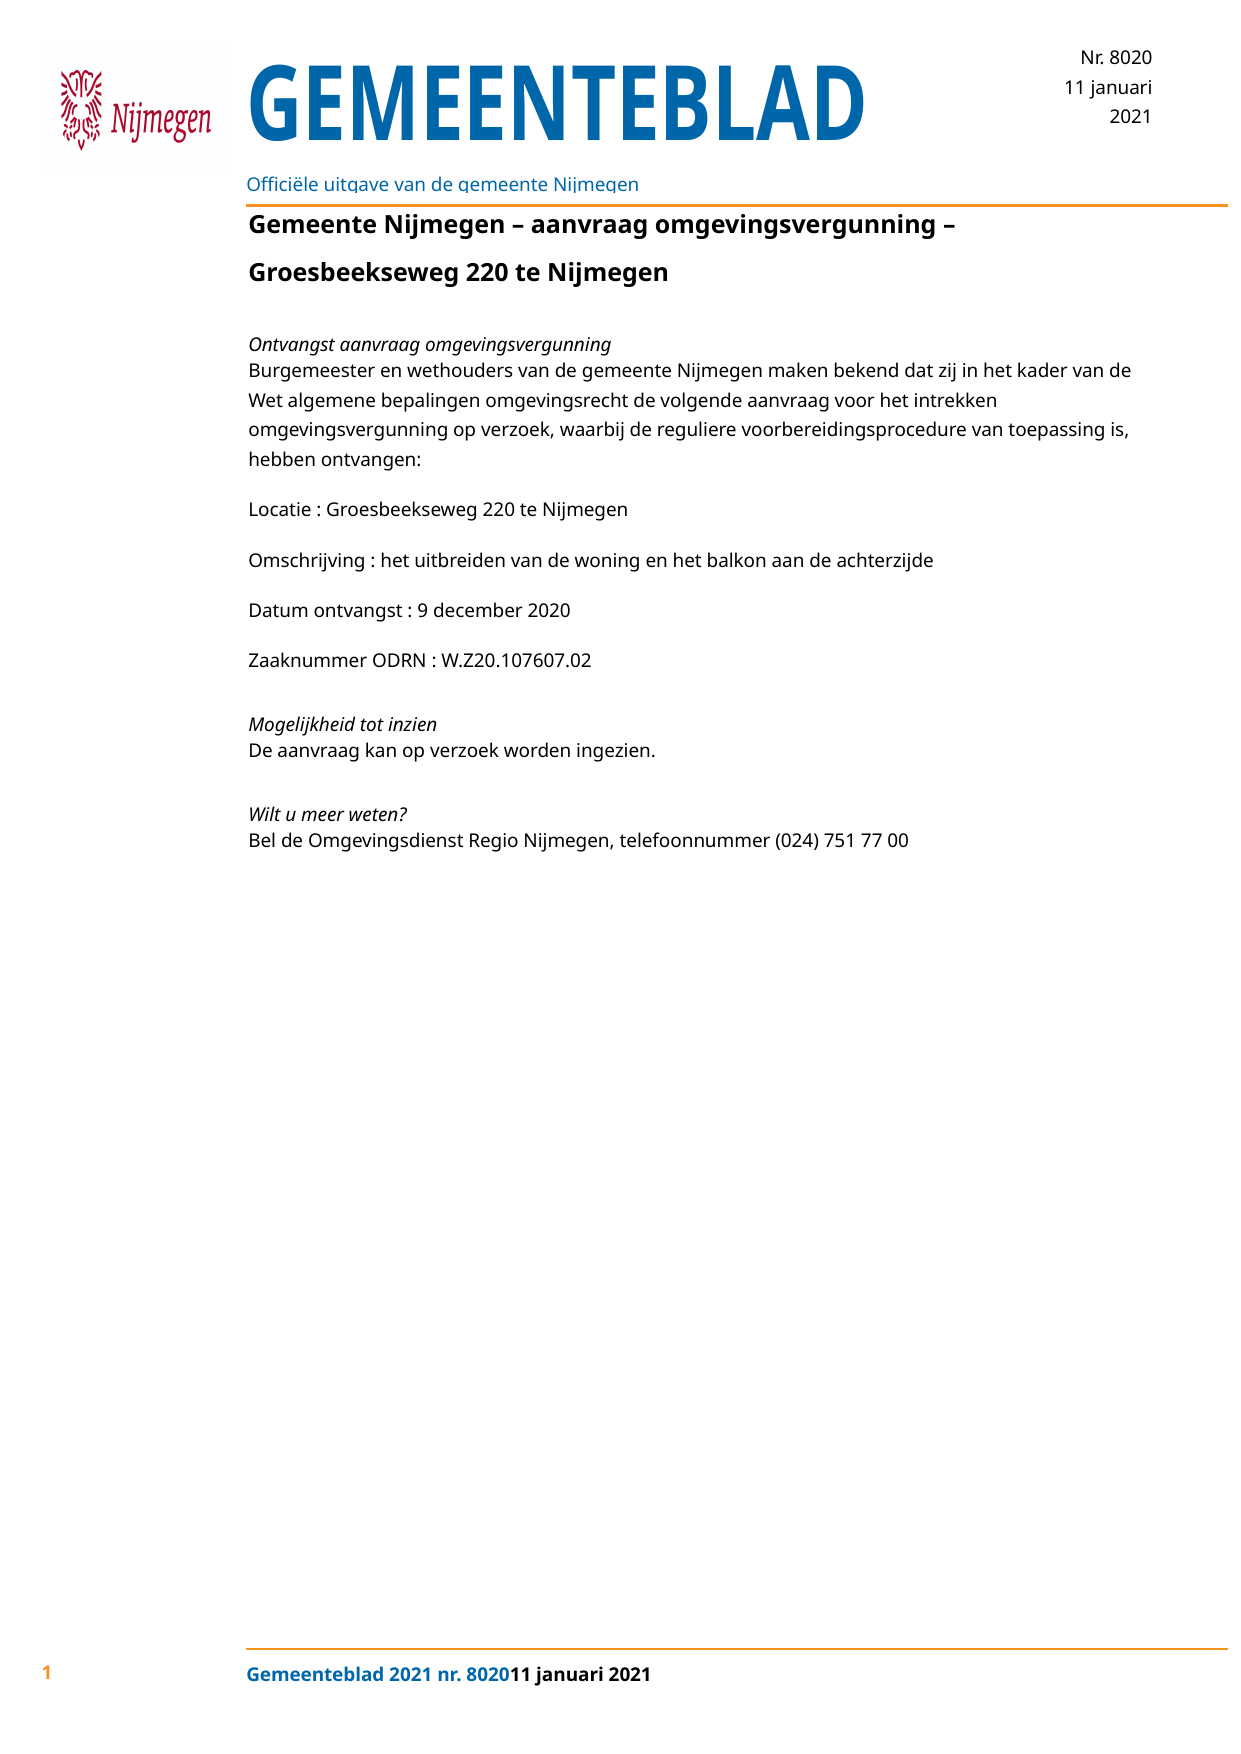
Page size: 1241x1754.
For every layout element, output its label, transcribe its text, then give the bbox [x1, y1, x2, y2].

text Mogelijkheid tot inzien [248, 712, 1152, 737]
text Locatie : Groesbeekseweg 220 te Nijmegen [248, 496, 1152, 522]
text Datum ontvangst : 9 december 2020 [248, 597, 1152, 623]
text Bel de Omgevingsdienst Regio Nijmegen, telefoonnummer (024) 751 77 00 [248, 827, 1152, 853]
picture [41, 47, 231, 172]
text De aanvraag kan op verzoek worden ingezien. [248, 737, 1152, 763]
text Gemeente Nijmegen – aanvraag omgevingsvergunning –Groesbeekseweg 220 te Nijmegen [248, 207, 1152, 288]
text Wilt u meer weten? [248, 801, 1152, 827]
text Omschrijving : het uitbreiden van de woning en het balkon aan de achterzijde [248, 547, 1152, 572]
text Zaaknummer ODRN : W.Z20.107607.02 [248, 648, 1152, 673]
text Ontvangst aanvraag omgevingsvergunning [248, 331, 1152, 357]
text Burgemeester en wethouders van de gemeente Nijmegen maken bekend dat zij in het kader van de Wet algemene bepalingen omgevingsrecht de volgende aanvraag voor het intrekken omgevingsvergunning op verzoek, waarbij de reguliere voorbereidingsprocedure van toepassing is, hebben ontvangen: [248, 357, 1152, 472]
